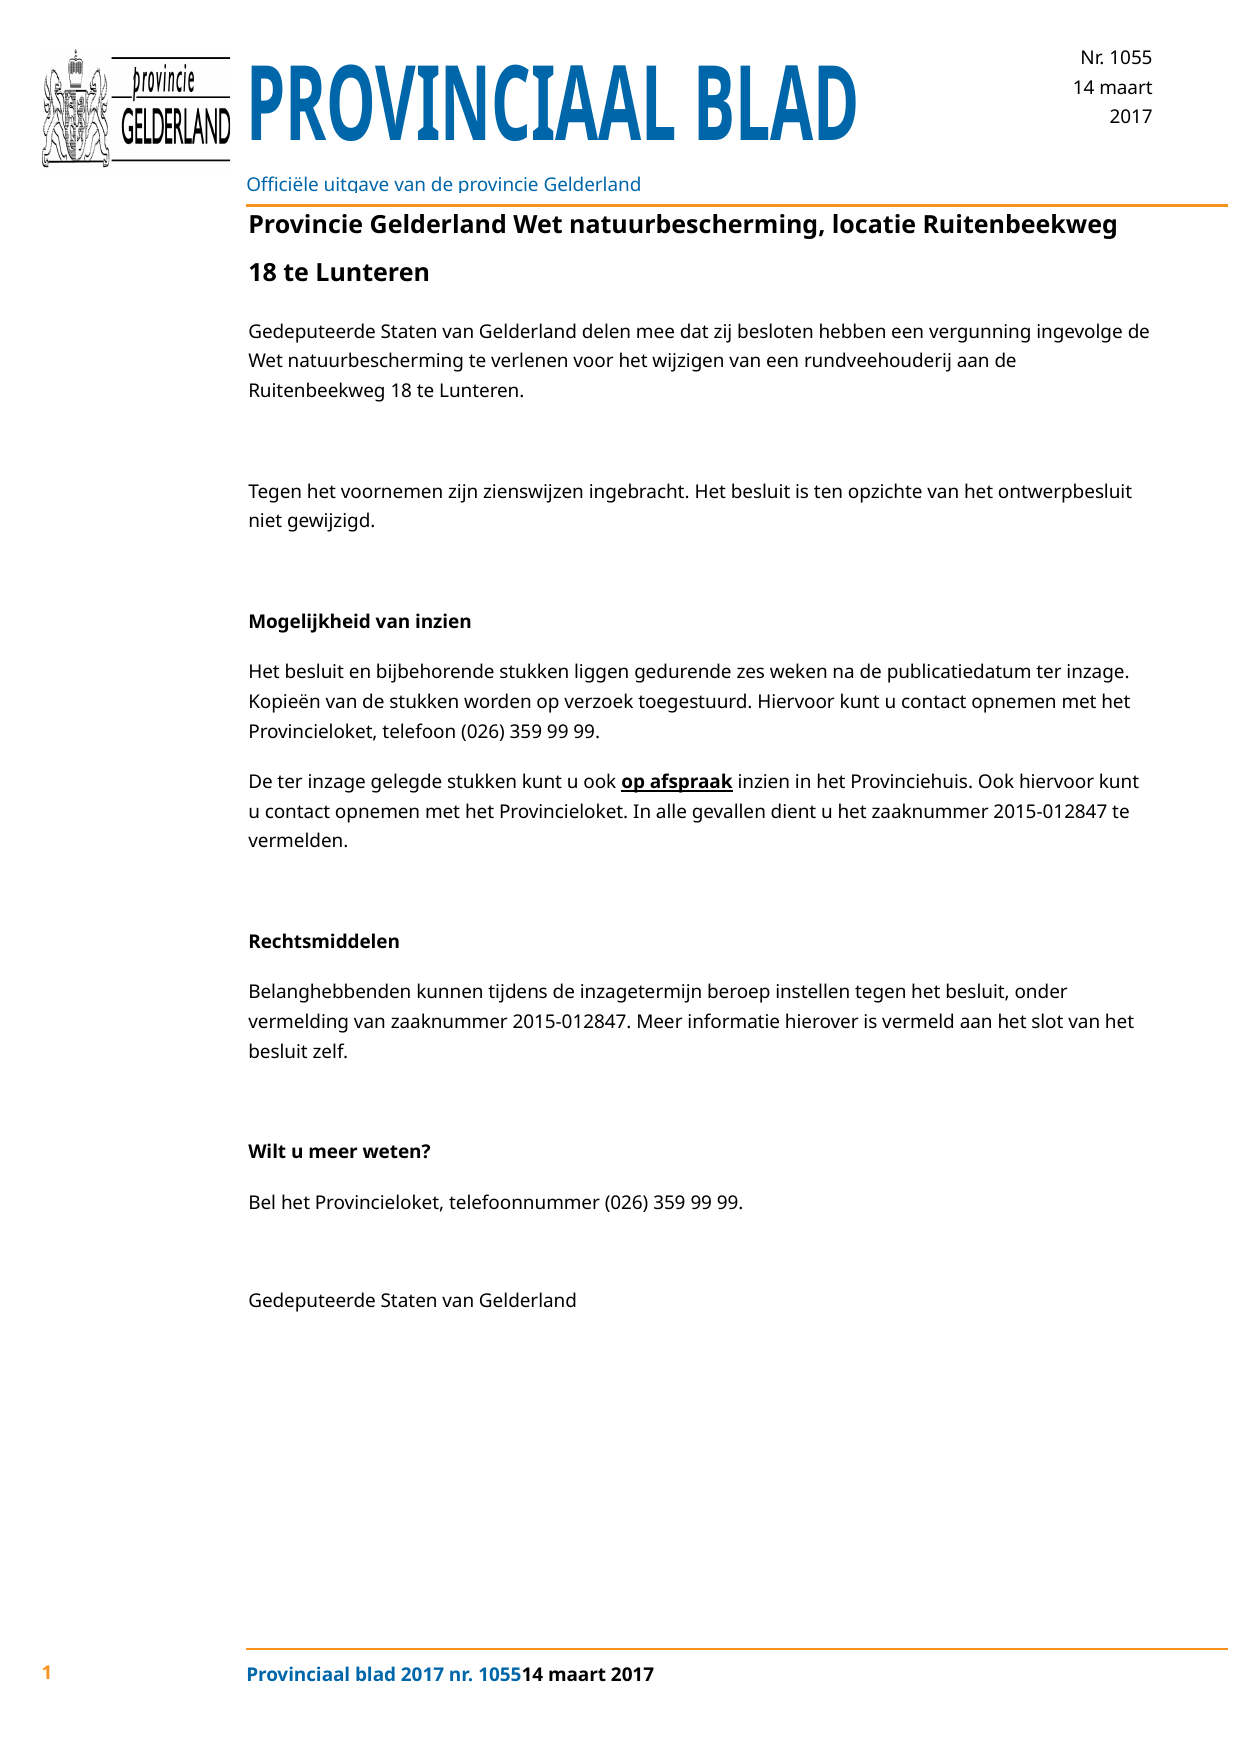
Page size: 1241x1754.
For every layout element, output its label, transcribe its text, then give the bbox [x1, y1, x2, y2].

text Gedeputeerde Staten van Gelderland [248, 1287, 1152, 1313]
text Tegen het voornemen zijn zienswijzen ingebracht. Het besluit is ten opzichte van het ontwerpbesluit niet gewijzigd. [248, 478, 1152, 533]
text Gedeputeerde Staten van Gelderland delen mee dat zij besloten hebben een vergunning ingevolge de Wet natuurbescherming te verlenen voor het wijzigen van een rundveehouderij aan de Ruitenbeekweg 18 te Lunteren. [248, 318, 1152, 403]
text De ter inzage gelegde stukken kunt u ook op afspraak inzien in het Provinciehuis. Ook hiervoor kunt u contact opnemen met het Provincieloket. In alle gevallen dient u het zaaknummer 2015-012847 te vermelden. [248, 768, 1152, 853]
text Provincie Gelderland Wet natuurbescherming, locatie Ruitenbeekweg 18 te Lunteren [248, 207, 1152, 288]
text Wilt u meer weten? [248, 1139, 1152, 1164]
text Rechtsmiddelen [248, 928, 1152, 954]
text Mogelijkheid van inzien [248, 608, 1152, 634]
picture [41, 47, 231, 172]
text Belanghebbenden kunnen tijdens de inzagetermijn beroep instellen tegen het besluit, onder vermelding van zaaknummer 2015-012847. Meer informatie hierover is vermeld aan het slot van het besluit zelf. [248, 979, 1152, 1064]
text Het besluit en bijbehorende stukken liggen gedurende zes weken na de publicatiedatum ter inzage. Kopieën van de stukken worden op verzoek toegestuurd. Hiervoor kunt u contact opnemen met het Provincieloket, telefoon (026) 359 99 99. [248, 659, 1152, 744]
text Bel het Provincieloket, telefoonnummer (026) 359 99 99. [248, 1189, 1152, 1215]
